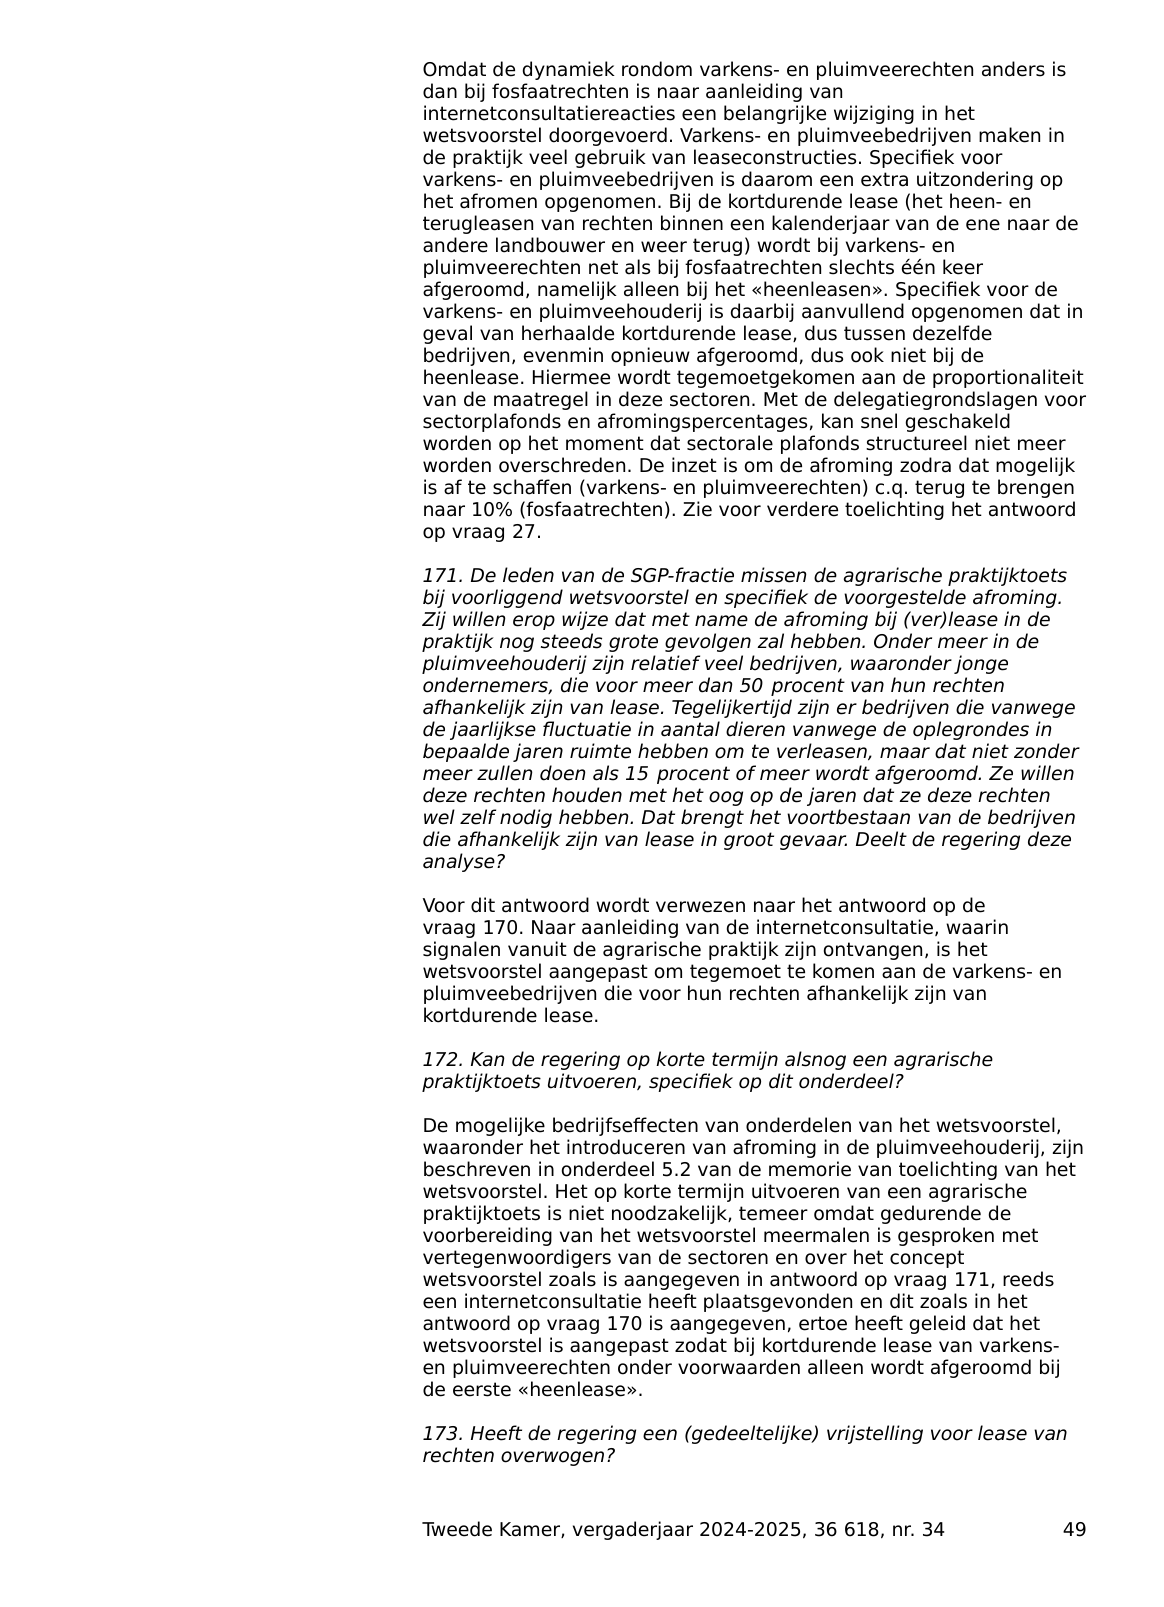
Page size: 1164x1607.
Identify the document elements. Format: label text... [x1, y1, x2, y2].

text 172. Kan de regering op korte termijn alsnog een agrarische praktijktoets uitvoeren, specifiek op dit onderdeel? [422, 1049, 1087, 1093]
text Voor dit antwoord wordt verwezen naar het antwoord op de vraag 170. Naar aanleiding van de internetconsultatie, waarin signalen vanuit de agrarische praktijk zijn ontvangen, is het wetsvoorstel aangepast om tegemoet te komen aan de varkens- en pluimveebedrijven die voor hun rechten afhankelijk zijn van kortdurende lease. [422, 895, 1087, 1027]
text De mogelijke bedrijfseffecten van onderdelen van het wetsvoorstel, waaronder het introduceren van afroming in de pluimveehouderij, zijn beschreven in onderdeel 5.2 van de memorie van toelichting van het wetsvoorstel. Het op korte termijn uitvoeren van een agrarische praktijktoets is niet noodzakelijk, temeer omdat gedurende de voorbereiding van het wetsvoorstel meermalen is gesproken met vertegenwoordigers van de sectoren en over het concept wetsvoorstel zoals is aangegeven in antwoord op vraag 171, reeds een internetconsultatie heeft plaatsgevonden en dit zoals in het antwoord op vraag 170 is aangegeven, ertoe heeft geleid dat het wetsvoorstel is aangepast zodat bij kortdurende lease van varkens- en pluimveerechten onder voorwaarden alleen wordt afgeroomd bij de eerste «heenlease». [422, 1115, 1087, 1401]
text Omdat de dynamiek rondom varkens- en pluimveerechten anders is dan bij fosfaatrechten is naar aanleiding van internetconsultatiereacties een belangrijke wijziging in het wetsvoorstel doorgevoerd. Varkens- en pluimveebedrijven maken in de praktijk veel gebruik van leaseconstructies. Specifiek voor varkens- en pluimveebedrijven is daarom een extra uitzondering op het afromen opgenomen. Bij de kortdurende lease (het heen- en terugleasen van rechten binnen een kalenderjaar van de ene naar de andere landbouwer en weer terug) wordt bij varkens- en pluimveerechten net als bij fosfaatrechten slechts één keer afgeroomd, namelijk alleen bij het «heenleasen». Specifiek voor de varkens- en pluimveehouderij is daarbij aanvullend opgenomen dat in geval van herhaalde kortdurende lease, dus tussen dezelfde bedrijven, evenmin opnieuw afgeroomd, dus ook niet bij de heenlease. Hiermee wordt tegemoetgekomen aan de proportionaliteit van de maatregel in deze sectoren. Met de delegatiegrondslagen voor sectorplafonds en afromingspercentages, kan snel geschakeld worden op het moment dat sectorale plafonds structureel niet meer worden overschreden. De inzet is om de afroming zodra dat mogelijk is af te schaffen (varkens- en pluimveerechten) c.q. terug te brengen naar 10% (fosfaatrechten). Zie voor verdere toelichting het antwoord op vraag 27. [422, 59, 1087, 543]
text 171. De leden van de SGP-fractie missen de agrarische praktijktoets bij voorliggend wetsvoorstel en specifiek de voorgestelde afroming. Zij willen erop wijze dat met name de afroming bij (ver)lease in de praktijk nog steeds grote gevolgen zal hebben. Onder meer in de pluimveehouderij zijn relatief veel bedrijven, waaronder jonge ondernemers, die voor meer dan 50 procent van hun rechten afhankelijk zijn van lease. Tegelijkertijd zijn er bedrijven die vanwege de jaarlijkse fluctuatie in aantal dieren vanwege de oplegrondes in bepaalde jaren ruimte hebben om te verleasen, maar dat niet zonder meer zullen doen als 15 procent of meer wordt afgeroomd. Ze willen deze rechten houden met het oog op de jaren dat ze deze rechten wel zelf nodig hebben. Dat brengt het voortbestaan van de bedrijven die afhankelijk zijn van lease in groot gevaar. Deelt de regering deze analyse? [422, 565, 1087, 872]
text 173. Heeft de regering een (gedeeltelijke) vrijstelling voor lease van rechten overwogen? [422, 1423, 1087, 1467]
